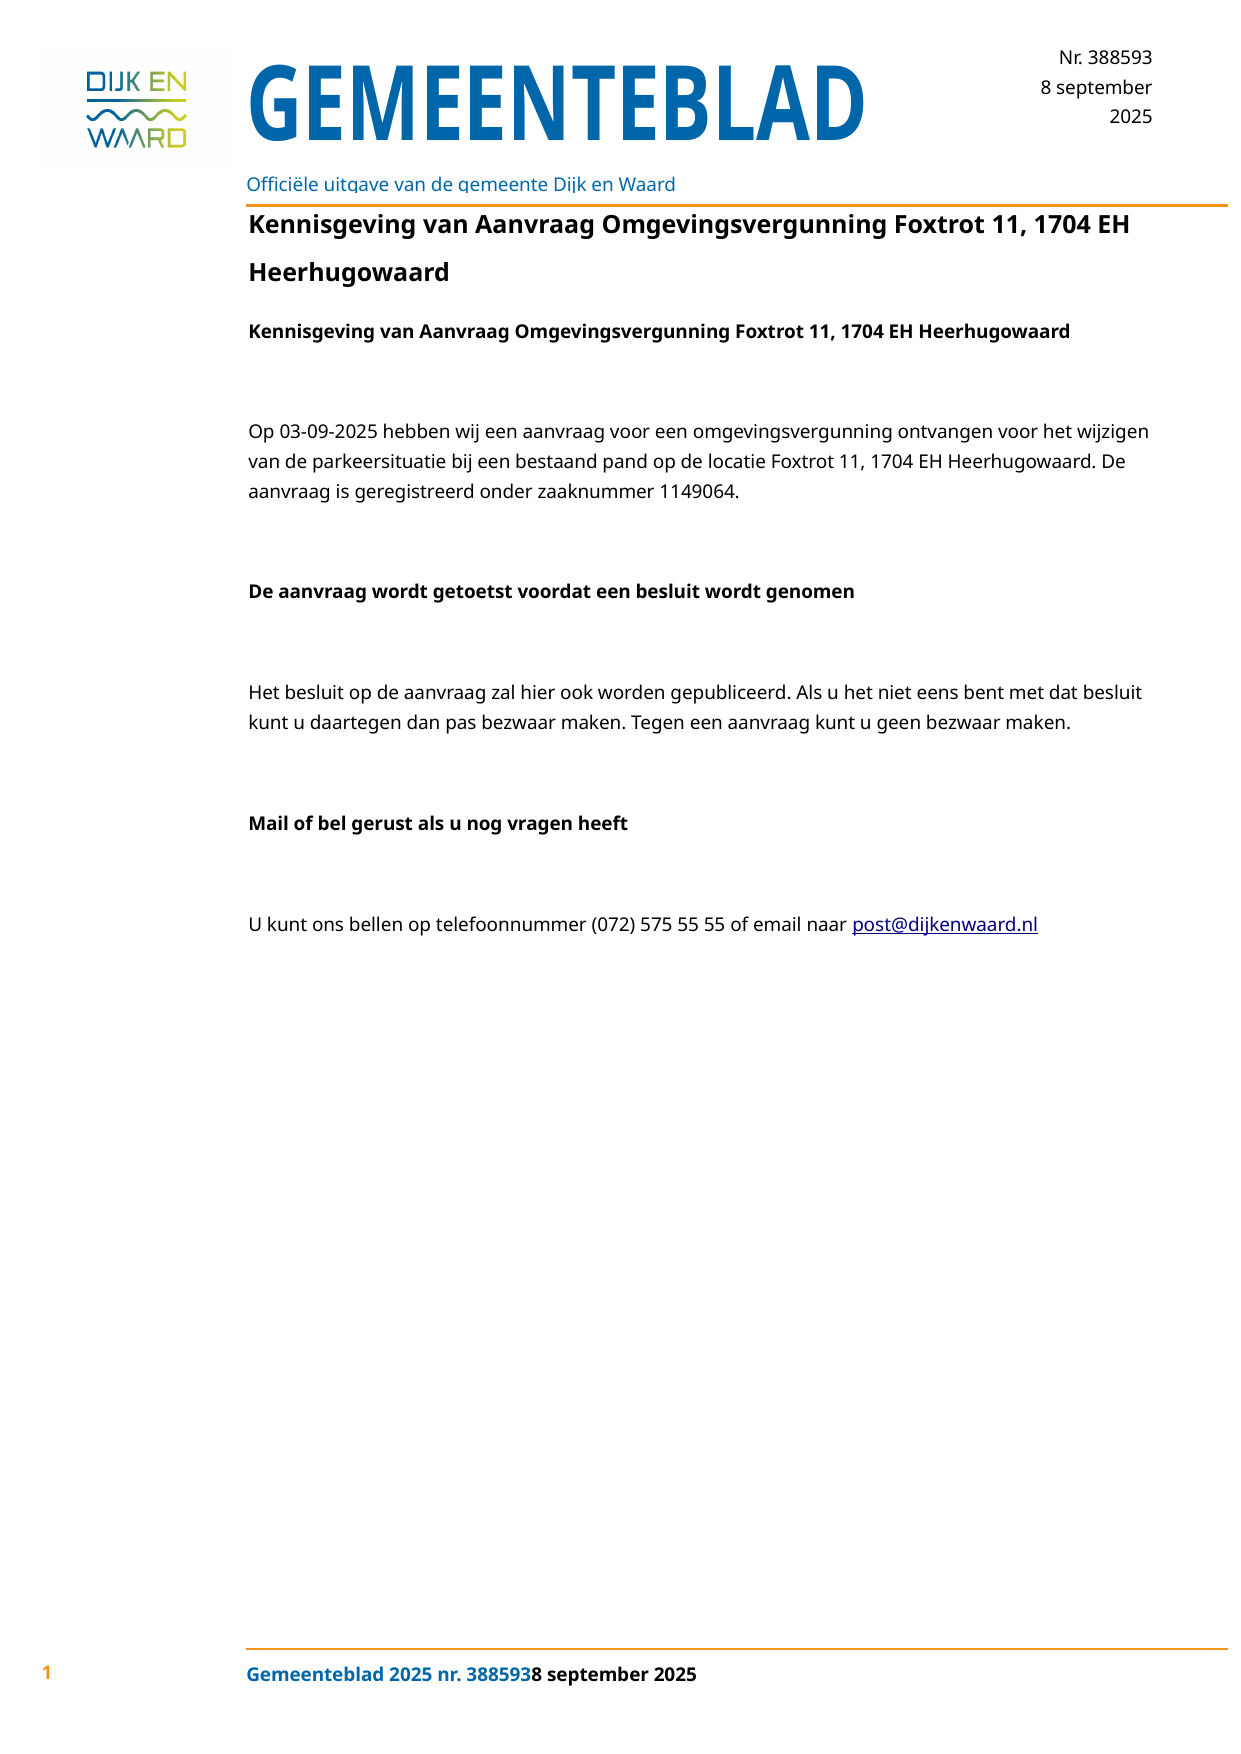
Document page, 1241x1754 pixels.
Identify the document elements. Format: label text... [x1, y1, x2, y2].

text Mail of bel gerust als u nog vragen heeft [248, 810, 1152, 836]
text Kennisgeving van Aanvraag Omgevingsvergunning Foxtrot 11, 1704 EH Heerhugowaard [248, 207, 1152, 288]
text Kennisgeving van Aanvraag Omgevingsvergunning Foxtrot 11, 1704 EH Heerhugowaard [248, 318, 1152, 344]
picture [41, 47, 231, 172]
text De aanvraag wordt getoetst voordat een besluit wordt genomen [248, 579, 1152, 604]
text Het besluit op de aanvraag zal hier ook worden gepubliceerd. Als u het niet eens bent met dat besluit kunt u daartegen dan pas bezwaar maken. Tegen een aanvraag kunt u geen bezwaar maken. [248, 679, 1152, 735]
text U kunt ons bellen op telefoonnummer (072) 575 55 55 of email naar post@dijkenwaard.nl [248, 911, 1152, 937]
text Op 03-09-2025 hebben wij een aanvraag voor een omgevingsvergunning ontvangen voor het wijzigen van de parkeersituatie bij een bestaand pand op de locatie Foxtrot 11, 1704 EH Heerhugowaard. De aanvraag is geregistreerd onder zaaknummer 1149064. [248, 419, 1152, 504]
